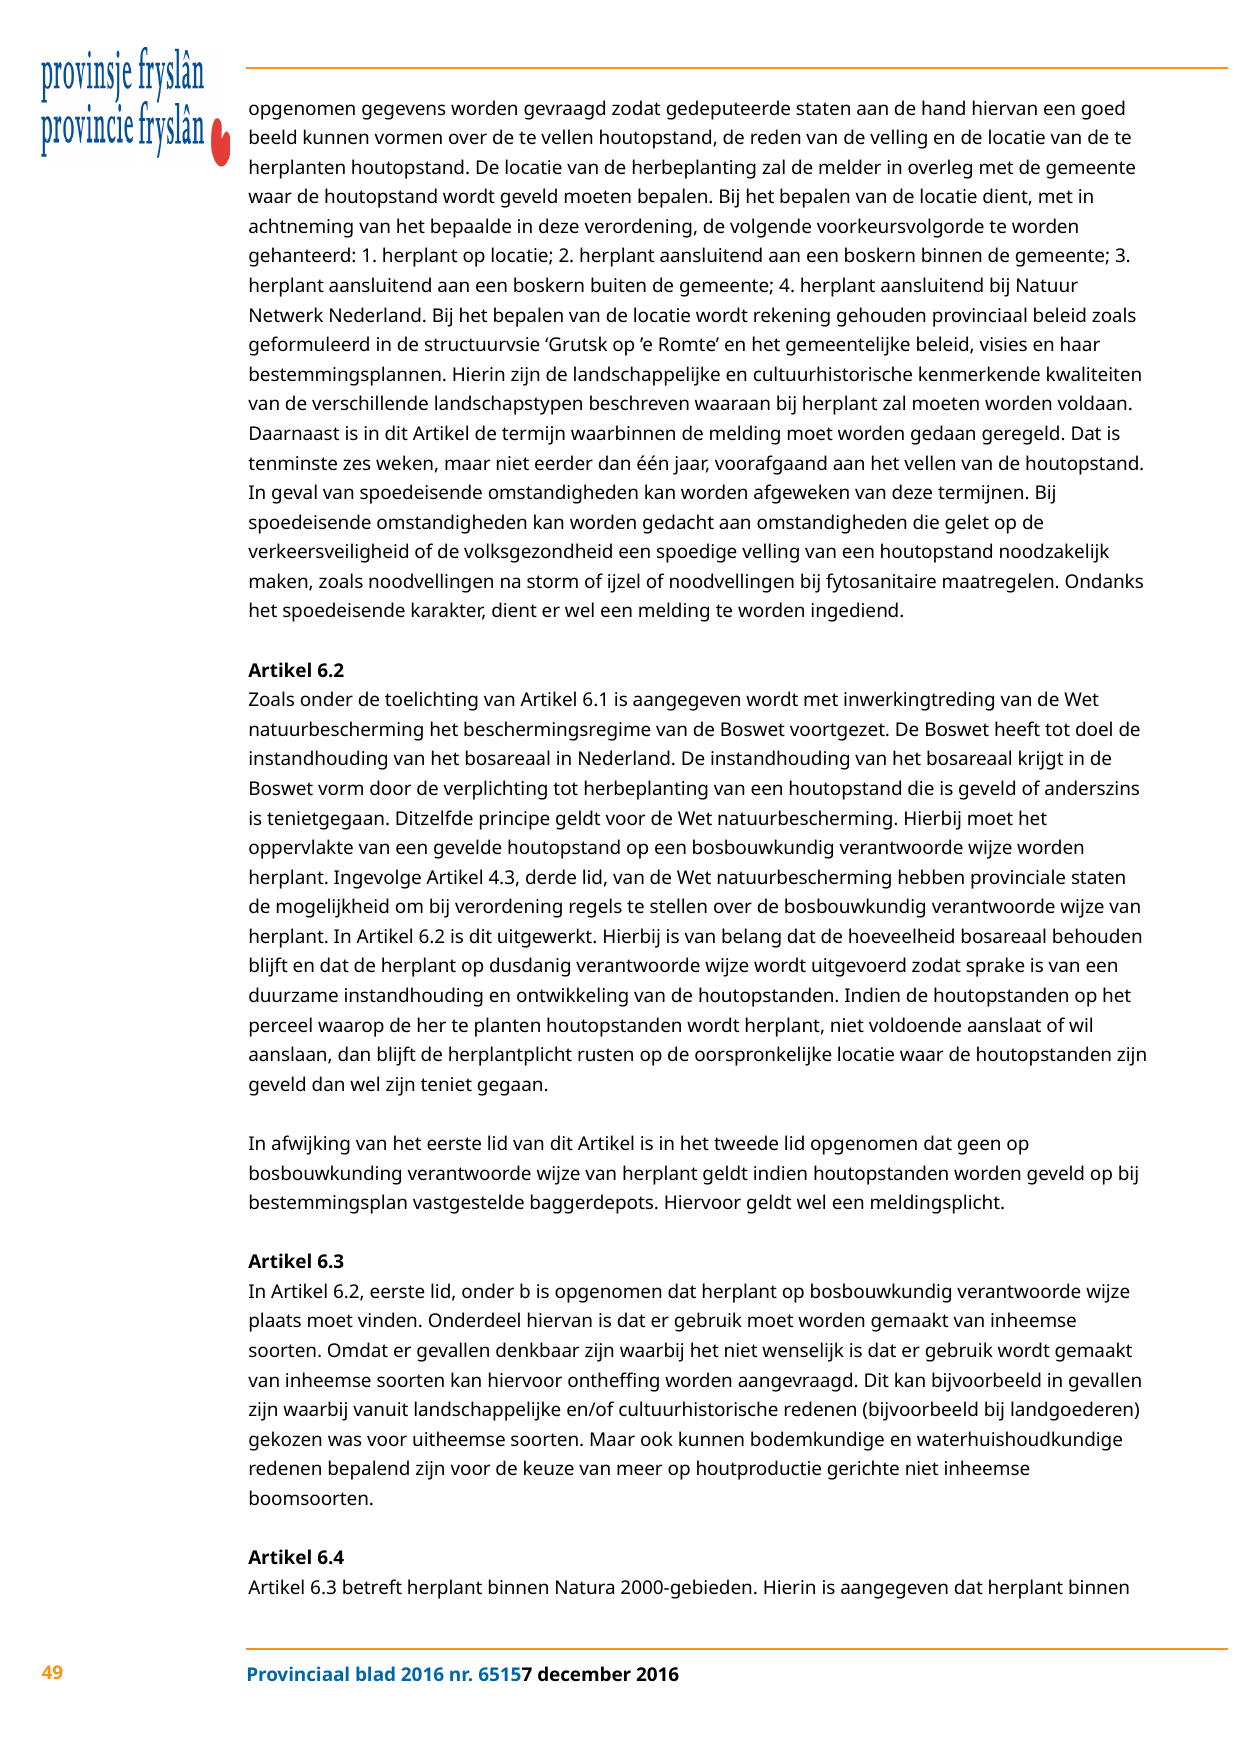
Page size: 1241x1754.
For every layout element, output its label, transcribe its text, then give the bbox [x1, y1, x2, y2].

text Artikel 6.3 [248, 1248, 1152, 1274]
text Daarnaast is in dit Artikel de termijn waarbinnen de melding moet worden gedaan geregeld. Dat is tenminste zes weken, maar niet eerder dan één jaar, voorafgaand aan het vellen van de houtopstand. In geval van spoedeisende omstandigheden kan worden afgeweken van deze termijnen. Bij spoedeisende omstandigheden kan worden gedacht aan omstandigheden die gelet op de verkeersveiligheid of de volksgezondheid een spoedige velling van een houtopstand noodzakelijk maken, zoals noodvellingen na storm of ijzel of noodvellingen bij fytosanitaire maatregelen. Ondanks het spoedeisende karakter, dient er wel een melding te worden ingediend. [248, 420, 1152, 623]
text Artikel 6.4 [248, 1544, 1152, 1570]
picture [41, 47, 231, 172]
text Zoals onder de toelichting van Artikel 6.1 is aangegeven wordt met inwerkingtreding van de Wet natuurbescherming het beschermingsregime van de Boswet voortgezet. De Boswet heeft tot doel de instandhouding van het bosareaal in Nederland. De instandhouding van het bosareaal krijgt in de Boswet vorm door de verplichting tot herbeplanting van een houtopstand die is geveld of anderszins is tenietgegaan. Ditzelfde principe geldt voor de Wet natuurbescherming. Hierbij moet het oppervlakte van een gevelde houtopstand op een bosbouwkundig verantwoorde wijze worden herplant. Ingevolge Artikel 4.3, derde lid, van de Wet natuurbescherming hebben provinciale staten de mogelijkheid om bij verordening regels te stellen over de bosbouwkundig verantwoorde wijze van herplant. In Artikel 6.2 is dit uitgewerkt. Hierbij is van belang dat de hoeveelheid bosareaal behouden blijft en dat de herplant op dusdanig verantwoorde wijze wordt uitgevoerd zodat sprake is van een duurzame instandhouding en ontwikkeling van de houtopstanden. Indien de houtopstanden op het perceel waarop de her te planten houtopstanden wordt herplant, niet voldoende aanslaat of wil aanslaan, dan blijft de herplantplicht rusten op de oorspronkelijke locatie waar de houtopstanden zijn geveld dan wel zijn teniet gegaan. [248, 686, 1152, 1097]
text In Artikel 6.2, eerste lid, onder b is opgenomen dat herplant op bosbouwkundig verantwoorde wijze plaats moet vinden. Onderdeel hiervan is dat er gebruik moet worden gemaakt van inheemse soorten. Omdat er gevallen denkbaar zijn waarbij het niet wenselijk is dat er gebruik wordt gemaakt van inheemse soorten kan hiervoor ontheffing worden aangevraagd. Dit kan bijvoorbeeld in gevallen zijn waarbij vanuit landschappelijke en/of cultuurhistorische redenen (bijvoorbeeld bij landgoederen) gekozen was voor uitheemse soorten. Maar ook kunnen bodemkundige en waterhuishoudkundige redenen bepalend zijn voor de keuze van meer op houtproductie gerichte niet inheemse boomsoorten. [248, 1278, 1152, 1511]
text In afwijking van het eerste lid van dit Artikel is in het tweede lid opgenomen dat geen op bosbouwkunding verantwoorde wijze van herplant geldt indien houtopstanden worden geveld op bij bestemmingsplan vastgestelde baggerdepots. Hiervoor geldt wel een meldingsplicht. [248, 1130, 1152, 1215]
text Artikel 6.3 betreft herplant binnen Natura 2000-gebieden. Hierin is aangegeven dat herplant binnen [248, 1574, 1152, 1600]
text opgenomen gegevens worden gevraagd zodat gedeputeerde staten aan de hand hiervan een goed beeld kunnen vormen over de te vellen houtopstand, de reden van de velling en de locatie van de te herplanten houtopstand. De locatie van de herbeplanting zal de melder in overleg met de gemeente waar de houtopstand wordt geveld moeten bepalen. Bij het bepalen van de locatie dient, met in achtneming van het bepaalde in deze verordening, de volgende voorkeursvolgorde te worden gehanteerd: 1. herplant op locatie; 2. herplant aansluitend aan een boskern binnen de gemeente; 3. herplant aansluitend aan een boskern buiten de gemeente; 4. herplant aansluitend bij Natuur Netwerk Nederland. Bij het bepalen van de locatie wordt rekening gehouden provinciaal beleid zoals geformuleerd in de structuurvsie ‘Grutsk op ’e Romte’ en het gemeentelijke beleid, visies en haar bestemmingsplannen. Hierin zijn de landschappelijke en cultuurhistorische kenmerkende kwaliteiten van de verschillende landschapstypen beschreven waaraan bij herplant zal moeten worden voldaan. [248, 95, 1152, 416]
text Artikel 6.2 [248, 657, 1152, 683]
